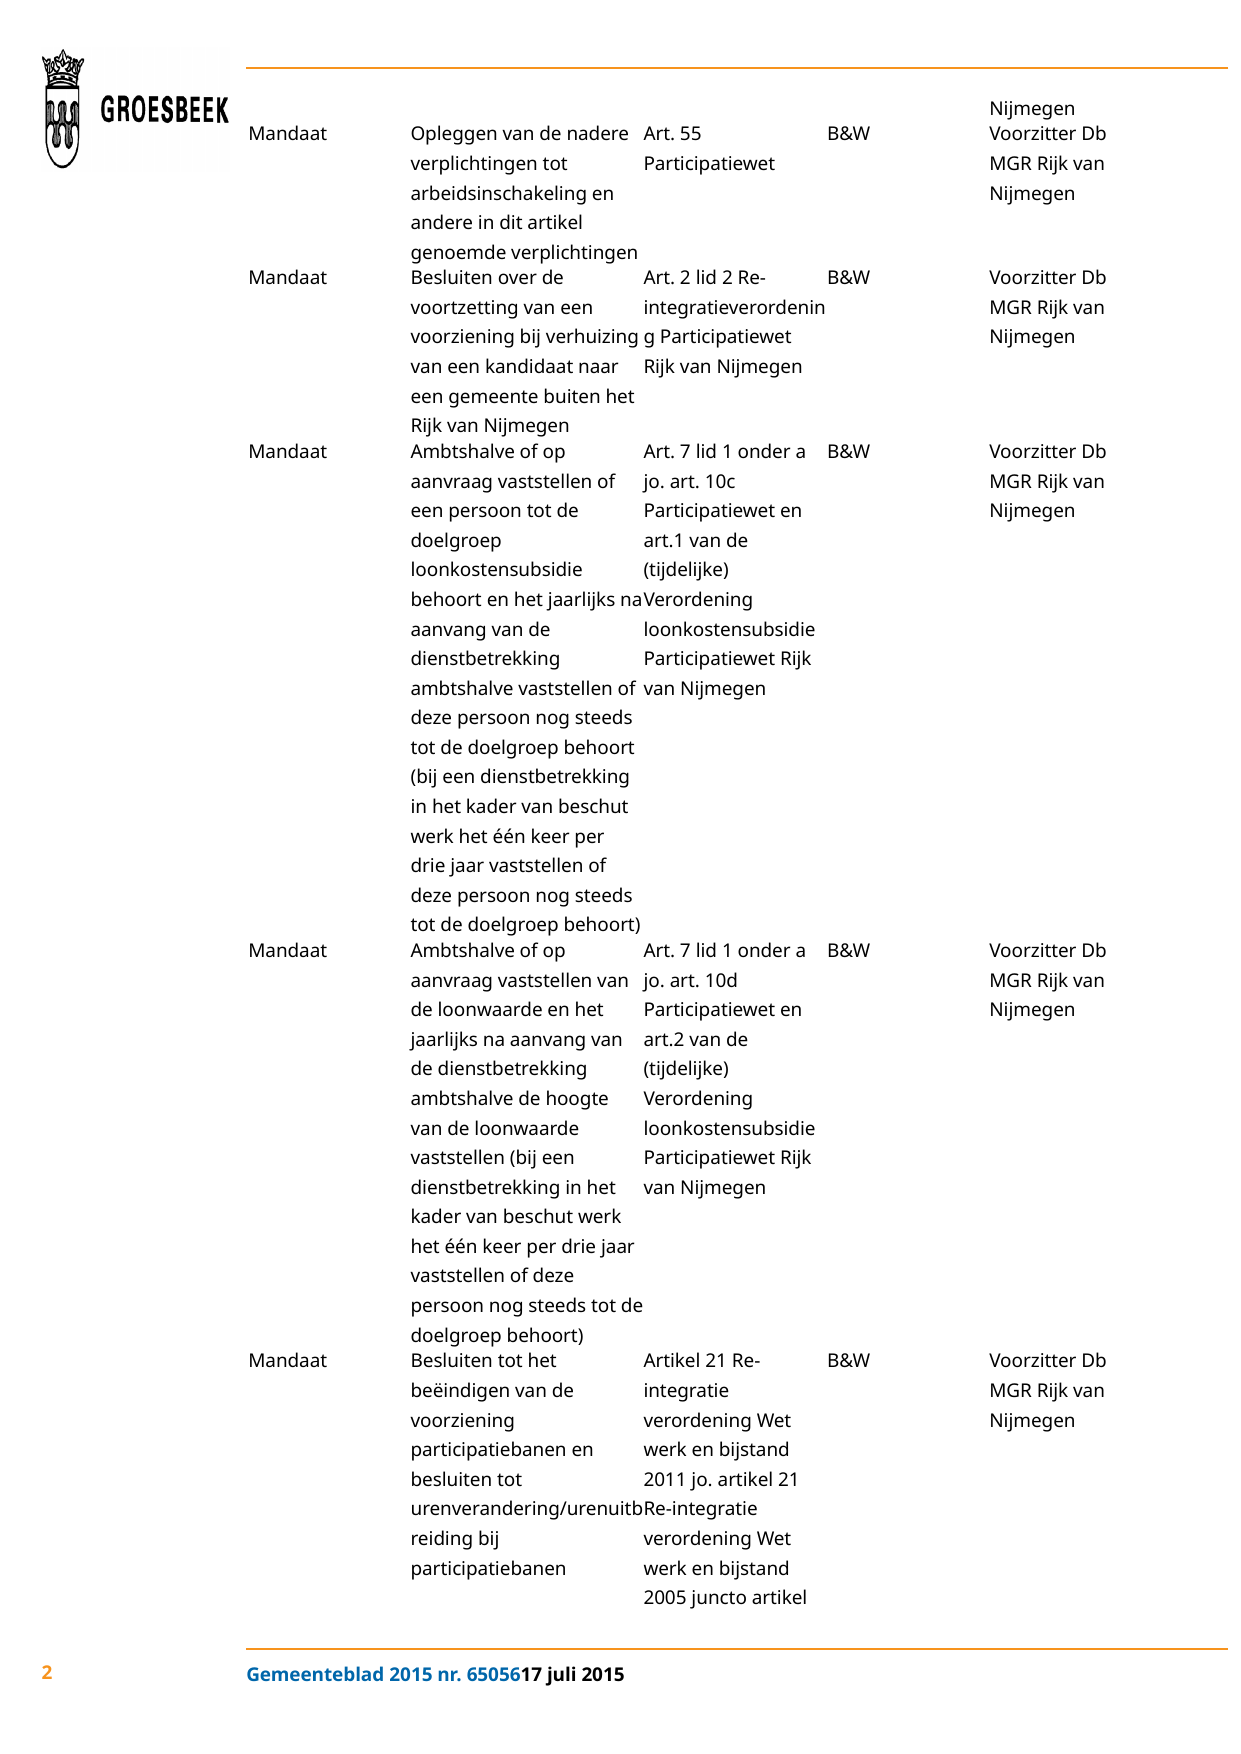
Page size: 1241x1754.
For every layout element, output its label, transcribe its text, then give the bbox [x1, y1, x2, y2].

table_cell B&W [827, 1348, 989, 1610]
table_cell Art. 55 Participatiewet [643, 121, 827, 264]
table_cell Voorzitter Db MGR Rijk van Nijmegen [989, 438, 1152, 937]
table_cell Besluiten tot het beëindigen van de voorziening participatiebanen en besluiten tot urenverandering/urenuitbreiding bij participatiebanen [410, 1348, 643, 1610]
table_cell Voorzitter Db MGR Rijk van Nijmegen [989, 1348, 1152, 1610]
table_cell [248, 95, 410, 121]
table_cell B&W [827, 438, 989, 937]
table_cell Mandaat [248, 438, 410, 937]
table_cell Ambtshalve of op aanvraag vaststellen van de loonwaarde en het jaarlijks na aanvang van de dienstbetrekking ambtshalve de hoogte van de loonwaarde vaststellen (bij een dienstbetrekking in het kader van beschut werk het één keer per drie jaar vaststellen of deze persoon nog steeds tot de doelgroep behoort) [410, 937, 643, 1348]
table_cell [410, 95, 643, 121]
table_cell Art. 2 lid 2 Re-integratieverordening Participatiewet Rijk van Nijmegen [643, 265, 827, 438]
table_cell Opleggen van de nadere verplichtingen tot arbeidsinschakeling en andere in dit artikel genoemde verplichtingen [410, 121, 643, 264]
table_cell Artikel 21 Re-integratie verordening Wet werk en bijstand 2011 jo. artikel 21 Re-integratie verordening Wet werk en bijstand 2005 juncto artikel [643, 1348, 827, 1610]
table_cell Mandaat [248, 937, 410, 1348]
table_cell Voorzitter Db MGR Rijk van Nijmegen [989, 265, 1152, 438]
table_cell B&W [827, 121, 989, 264]
table_cell [643, 95, 827, 121]
table_cell Mandaat [248, 265, 410, 438]
table_cell Art. 7 lid 1 onder a jo. art. 10d Participatiewet en art.2 van de (tijdelijke) Verordening loonkostensubsidie Participatiewet Rijk van Nijmegen [643, 937, 827, 1348]
table_cell Mandaat [248, 121, 410, 264]
table_cell Besluiten over de voortzetting van een voorziening bij verhuizing van een kandidaat naar een gemeente buiten het Rijk van Nijmegen [410, 265, 643, 438]
table_cell Nijmegen [989, 95, 1152, 121]
table_cell Art. 7 lid 1 onder a jo. art. 10c Participatiewet en art.1 van de (tijdelijke) Verordening loonkostensubsidie Participatiewet Rijk van Nijmegen [643, 438, 827, 937]
table_cell Ambtshalve of op aanvraag vaststellen of een persoon tot de doelgroep loonkostensubsidie behoort en het jaarlijks na aanvang van de dienstbetrekking ambtshalve vaststellen of deze persoon nog steeds tot de doelgroep behoort (bij een dienstbetrekking in het kader van beschut werk het één keer per drie jaar vaststellen of deze persoon nog steeds tot de doelgroep behoort) [410, 438, 643, 937]
table_cell Mandaat [248, 1348, 410, 1610]
table_cell Voorzitter Db MGR Rijk van Nijmegen [989, 937, 1152, 1348]
table_cell B&W [827, 265, 989, 438]
table_cell B&W [827, 937, 989, 1348]
table_cell Voorzitter Db MGR Rijk van Nijmegen [989, 121, 1152, 264]
picture [41, 47, 231, 172]
table_cell [827, 95, 989, 121]
